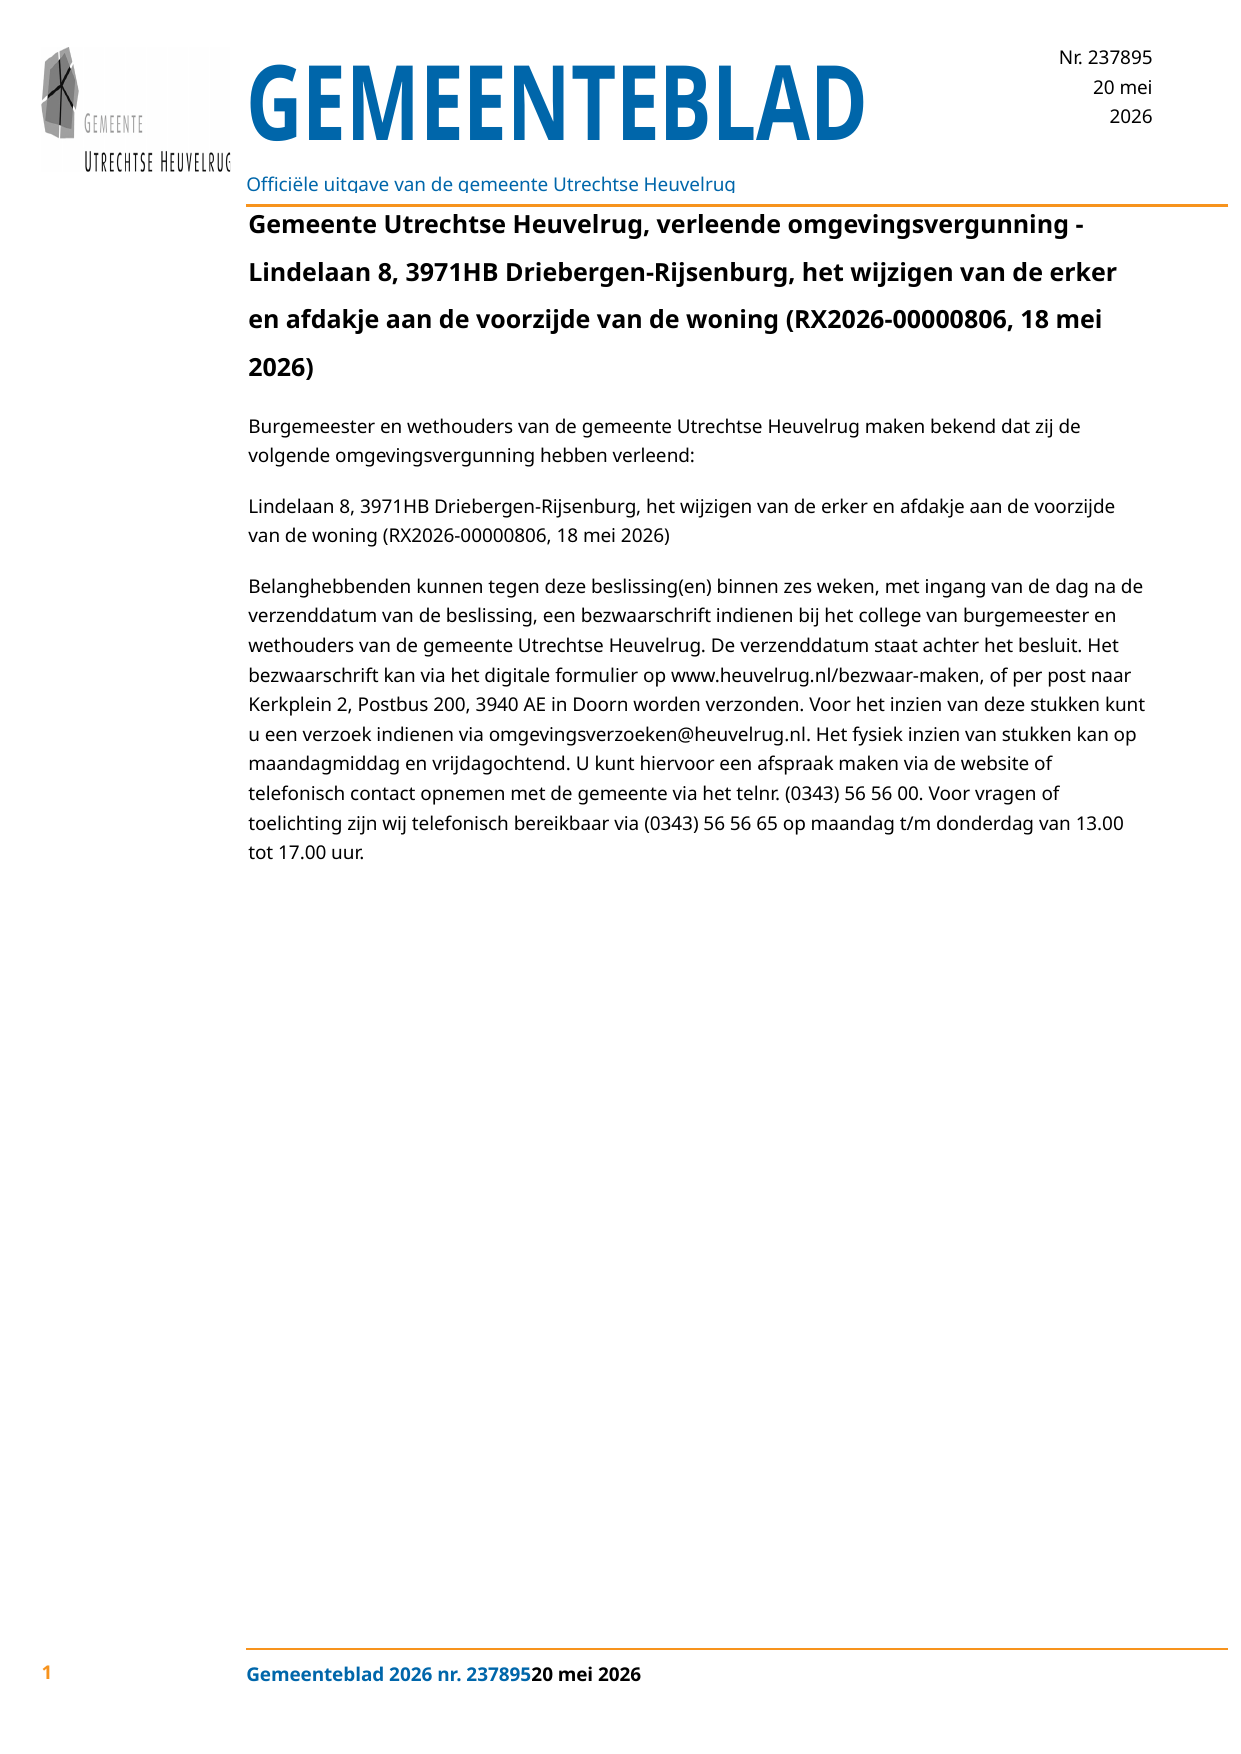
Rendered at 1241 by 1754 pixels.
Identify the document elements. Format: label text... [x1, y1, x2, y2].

text Burgemeester en wethouders van de gemeente Utrechtse Heuvelrug maken bekend dat zij de volgende omgevingsvergunning hebben verleend: [248, 413, 1152, 468]
text Lindelaan 8, 3971HB Driebergen-Rijsenburg, het wijzigen van de erker en afdakje aan de voorzijde van de woning (RX2026-00000806, 18 mei 2026) [248, 493, 1152, 548]
text Belanghebbenden kunnen tegen deze beslissing(en) binnen zes weken, met ingang van de dag na de verzenddatum van de beslissing, een bezwaarschrift indienen bij het college van burgemeester en wethouders van de gemeente Utrechtse Heuvelrug. De verzenddatum staat achter het besluit. Het bezwaarschrift kan via het digitale formulier op www.heuvelrug.nl/bezwaar-maken, of per post naar Kerkplein 2, Postbus 200, 3940 AE in Doorn worden verzonden. Voor het inzien van deze stukken kunt u een verzoek indienen via omgevingsverzoeken@heuvelrug.nl. Het fysiek inzien van stukken kan op maandagmiddag en vrijdagochtend. U kunt hiervoor een afspraak maken via de website of telefonisch contact opnemen met de gemeente via het telnr. (0343) 56 56 00. Voor vragen of toelichting zijn wij telefonisch bereikbaar via (0343) 56 56 65 op maandag t/m donderdag van 13.00 tot 17.00 uur. [248, 573, 1152, 865]
picture [41, 47, 231, 172]
text Gemeente Utrechtse Heuvelrug, verleende omgevingsvergunning - Lindelaan 8, 3971HB Driebergen-Rijsenburg, het wijzigen van de erker en afdakje aan de voorzijde van de woning (RX2026-00000806, 18 mei 2026) [248, 207, 1152, 384]
